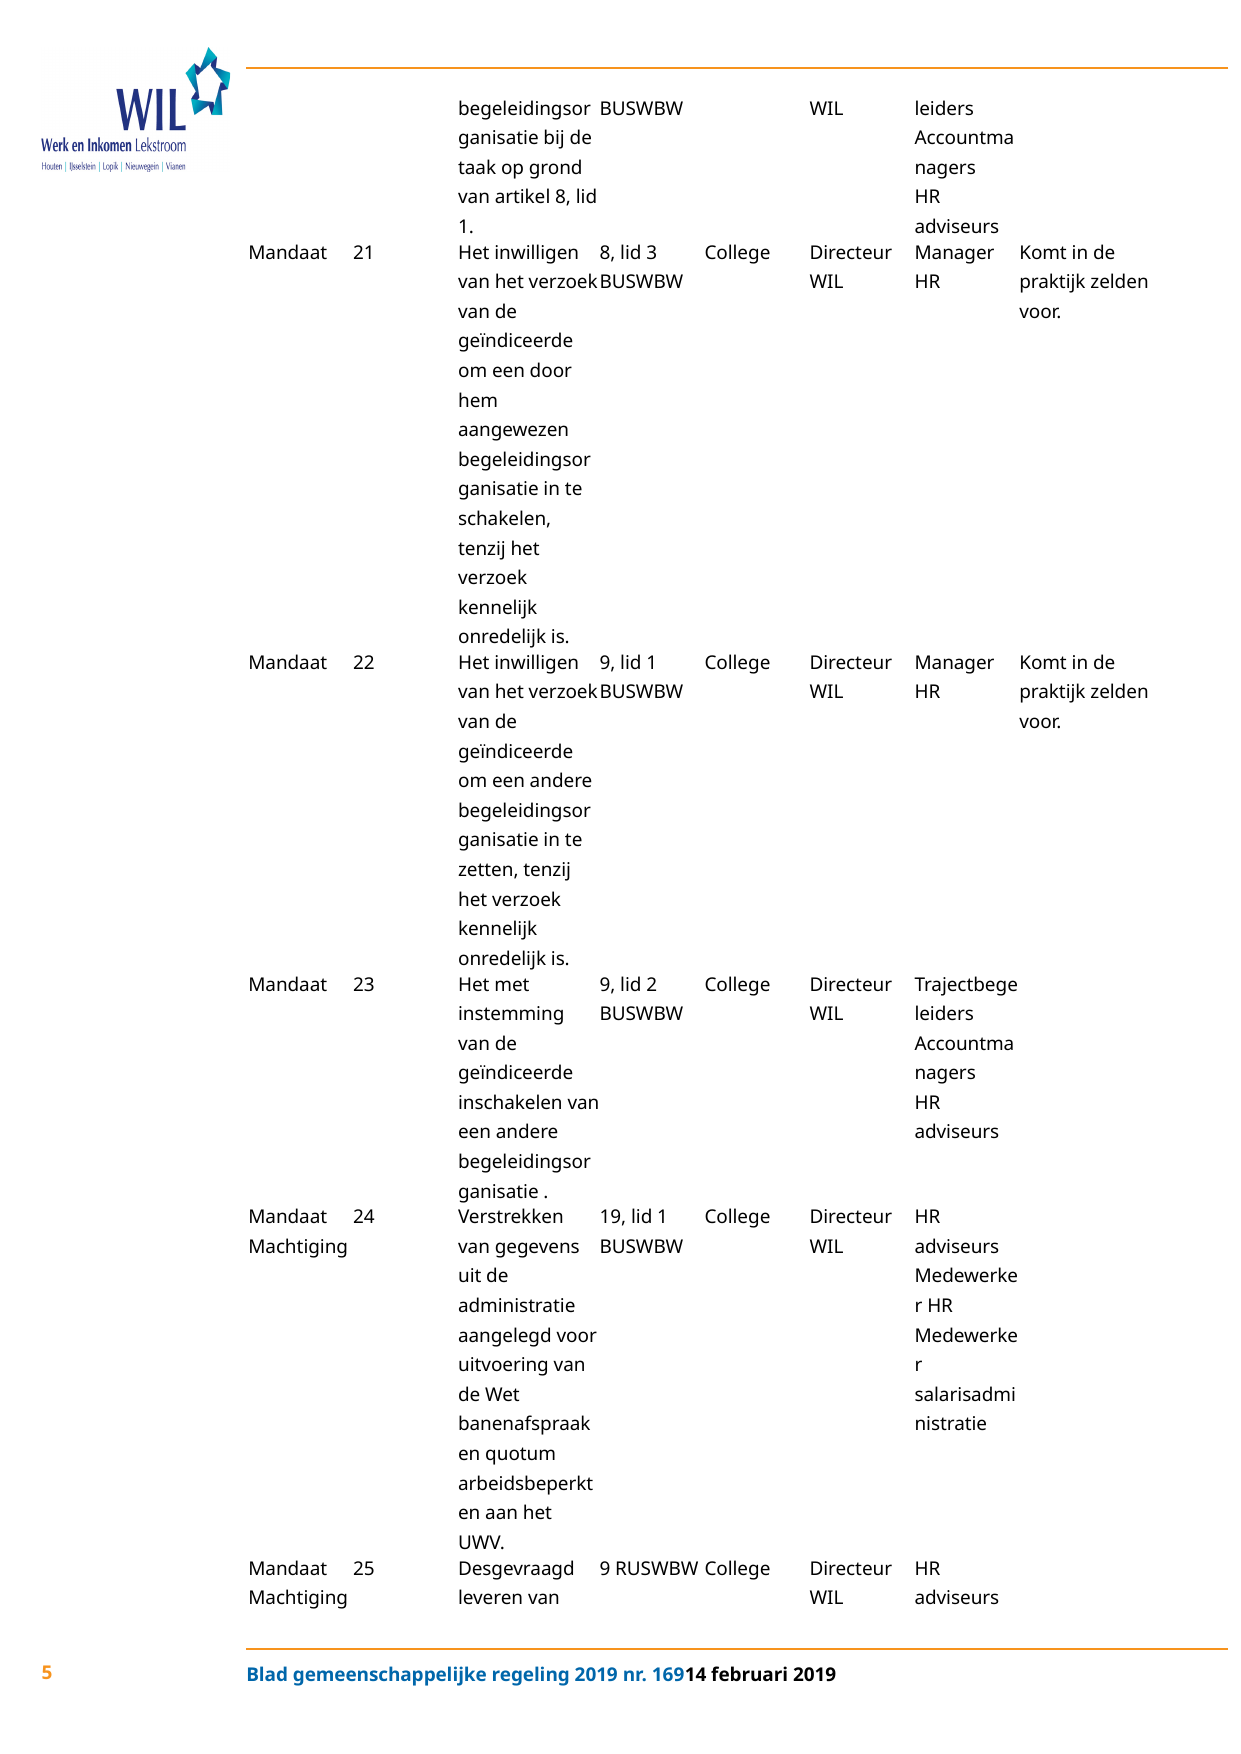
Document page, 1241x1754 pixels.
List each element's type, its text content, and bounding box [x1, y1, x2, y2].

table_cell 8, lid 3 BUSWBW [599, 239, 704, 649]
table_cell 23 [353, 971, 458, 1203]
table_cell College [704, 1204, 809, 1555]
table_cell Manager HR [914, 239, 1019, 649]
table_cell Trajectbegeleiders Accountmanagers HR adviseurs [914, 971, 1019, 1203]
table_cell 24 [353, 1204, 458, 1555]
table_cell Mandaat Machtiging [248, 1204, 353, 1555]
table_cell [1019, 971, 1152, 1203]
table_cell Het inwilligen van het verzoek van de geïndiceerde om een door hem aangewezen begeleidingsorganisatie in te schakelen, tenzij het verzoek kennelijk onredelijk is. [458, 239, 599, 649]
table_cell begeleidingsorganisatie bij de taak op grond van artikel 8, lid 1. [458, 95, 599, 239]
table_cell leiders Accountmanagers HR adviseurs [914, 95, 1019, 239]
table_cell Directeur WIL [809, 239, 914, 649]
picture [41, 47, 231, 172]
table_cell Mandaat [248, 239, 353, 649]
table_cell 9, lid 1 BUSWBW [599, 649, 704, 971]
table_cell 25 [353, 1555, 458, 1610]
table_cell 9 RUSWBW [599, 1555, 704, 1610]
table_cell Mandaat [248, 971, 353, 1203]
table_cell HR adviseurs Medewerker HR Medewerker salarisadministratie [914, 1204, 1019, 1555]
table_cell Komt in de praktijk zelden voor. [1019, 239, 1152, 649]
table_cell [248, 95, 353, 239]
table_cell Manager HR [914, 649, 1019, 971]
table_cell College [704, 971, 809, 1203]
table_cell College [704, 649, 809, 971]
table_cell 21 [353, 239, 458, 649]
table_cell 9, lid 2 BUSWBW [599, 971, 704, 1203]
table_cell Directeur WIL [809, 1555, 914, 1610]
table_cell Komt in de praktijk zelden voor. [1019, 649, 1152, 971]
table_cell [704, 95, 809, 239]
table_cell Desgevraagd leveren van [458, 1555, 599, 1610]
table_cell Mandaat [248, 649, 353, 971]
table_cell Het inwilligen van het verzoek van de geïndiceerde om een andere begeleidingsorganisatie in te zetten, tenzij het verzoek kennelijk onredelijk is. [458, 649, 599, 971]
table_cell [1019, 95, 1152, 239]
table_cell WIL [809, 95, 914, 239]
table_cell College [704, 1555, 809, 1610]
table_cell [1019, 1204, 1152, 1555]
table_cell BUSWBW [599, 95, 704, 239]
table_cell 19, lid 1 BUSWBW [599, 1204, 704, 1555]
table_cell Directeur WIL [809, 971, 914, 1203]
table_cell Het met instemming van de geïndiceerde inschakelen van een andere begeleidingsorganisatie . [458, 971, 599, 1203]
table_cell College [704, 239, 809, 649]
table_cell [353, 95, 458, 239]
table_cell Directeur WIL [809, 649, 914, 971]
table_cell Verstrekken van gegevens uit de administratie aangelegd voor uitvoering van de Wet banenafspraak en quotum arbeidsbeperkten aan het UWV. [458, 1204, 599, 1555]
table_cell Mandaat Machtiging [248, 1555, 353, 1610]
table_cell Directeur WIL [809, 1204, 914, 1555]
table_cell [1019, 1555, 1152, 1610]
table_cell 22 [353, 649, 458, 971]
table_cell HR adviseurs [914, 1555, 1019, 1610]
